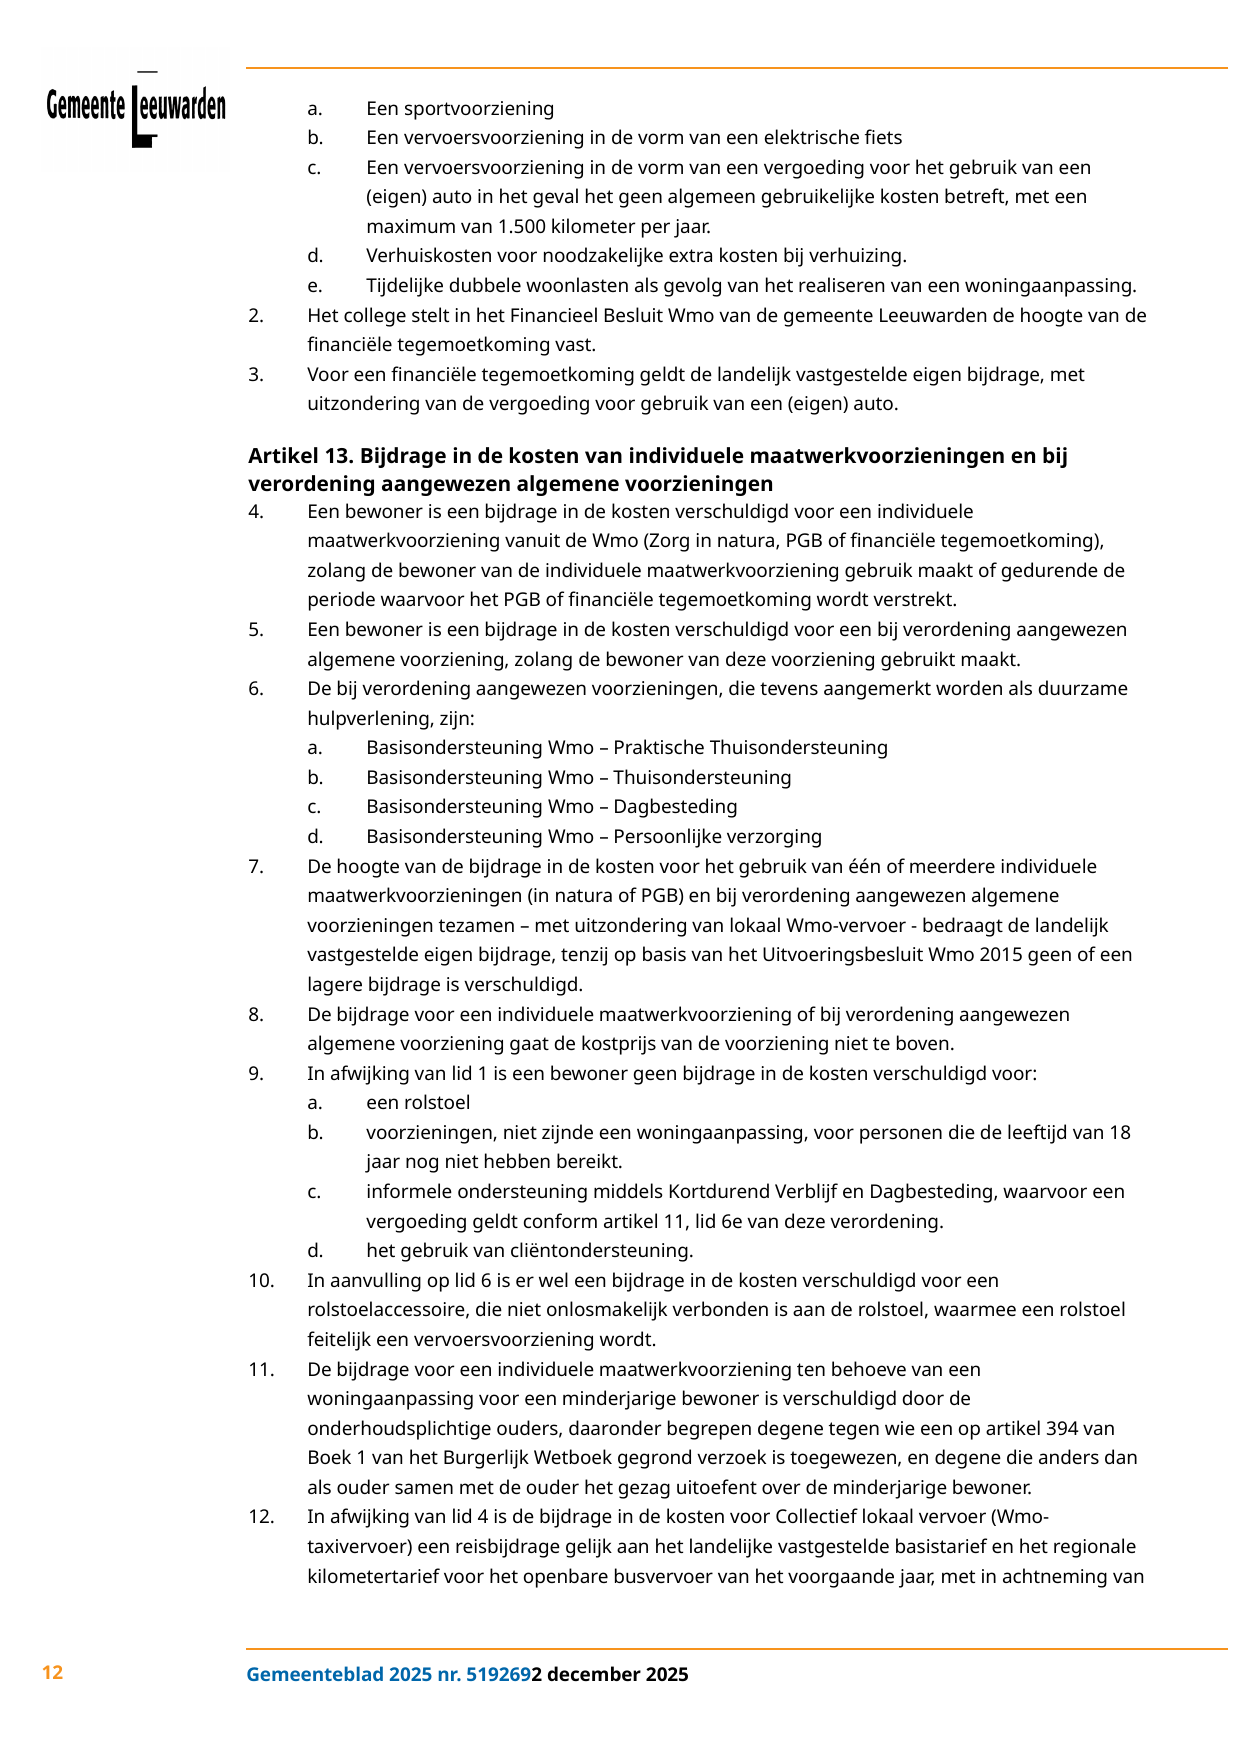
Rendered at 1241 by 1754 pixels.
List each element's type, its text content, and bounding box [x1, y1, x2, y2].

list Basisondersteuning Wmo – Praktische Thuisondersteuning [307, 734, 1152, 760]
list Tijdelijke dubbele woonlasten als gevolg van het realiseren van een woningaanpassing. [307, 272, 1152, 298]
list Een bewoner is een bijdrage in de kosten verschuldigd voor een bij verordening aangewezen algemene voorziening, zolang de bewoner van deze voorziening gebruikt maakt. [248, 616, 1152, 672]
list voorzieningen, niet zijnde een woningaanpassing, voor personen die de leeftijd van 18 jaar nog niet hebben bereikt. [307, 1119, 1152, 1174]
list Een vervoersvoorziening in de vorm van een vergoeding voor het gebruik van een (eigen) auto in het geval het geen algemeen gebruikelijke kosten betreft, met een maximum van 1.500 kilometer per jaar. [307, 154, 1152, 239]
list In afwijking van lid 1 is een bewoner geen bijdrage in de kosten verschuldigd voor: [248, 1060, 1152, 1086]
list Basisondersteuning Wmo – Persoonlijke verzorging [307, 823, 1152, 849]
list Verhuiskosten voor noodzakelijke extra kosten bij verhuizing. [307, 243, 1152, 268]
list een rolstoel [307, 1089, 1152, 1115]
list In aanvulling op lid 6 is er wel een bijdrage in de kosten verschuldigd voor een rolstoelaccessoire, die niet onlosmakelijk verbonden is aan de rolstoel, waarmee een rolstoel feitelijk een vervoersvoorziening wordt. [248, 1267, 1152, 1352]
list informele ondersteuning middels Kortdurend Verblijf en Dagbesteding, waarvoor een vergoeding geldt conform artikel 11, lid 6e van deze verordening. [307, 1178, 1152, 1234]
list Basisondersteuning Wmo – Dagbesteding [307, 794, 1152, 819]
list De bij verordening aangewezen voorzieningen, die tevens aangemerkt worden als duurzame hulpverlening, zijn: [248, 675, 1152, 731]
list Een bewoner is een bijdrage in de kosten verschuldigd voor een individuele maatwerkvoorziening vanuit de Wmo (Zorg in natura, PGB of financiële tegemoetkoming), zolang de bewoner van de individuele maatwerkvoorziening gebruik maakt of gedurende de periode waarvoor het PGB of financiële tegemoetkoming wordt verstrekt. [248, 498, 1152, 612]
list De bijdrage voor een individuele maatwerkvoorziening of bij verordening aangewezen algemene voorziening gaat de kostprijs van de voorziening niet te boven. [248, 1001, 1152, 1056]
list De hoogte van de bijdrage in de kosten voor het gebruik van één of meerdere individuele maatwerkvoorzieningen (in natura of PGB) en bij verordening aangewezen algemene voorzieningen tezamen – met uitzondering van lokaal Wmo-vervoer - bedraagt de landelijk vastgestelde eigen bijdrage, tenzij op basis van het Uitvoeringsbesluit Wmo 2015 geen of een lagere bijdrage is verschuldigd. [248, 853, 1152, 997]
list Voor een financiële tegemoetkoming geldt de landelijk vastgestelde eigen bijdrage, met uitzondering van de vergoeding voor gebruik van een (eigen) auto. [248, 361, 1152, 416]
list In afwijking van lid 4 is de bijdrage in de kosten voor Collectief lokaal vervoer (Wmo-taxivervoer) een reisbijdrage gelijk aan het landelijke vastgestelde basistarief en het regionale kilometertarief voor het openbare busvervoer van het voorgaande jaar, met in achtneming van [248, 1504, 1152, 1589]
list Basisondersteuning Wmo – Thuisondersteuning [307, 764, 1152, 790]
picture [41, 47, 231, 172]
list Een sportvoorziening [307, 95, 1152, 121]
list het gebruik van cliëntondersteuning. [307, 1237, 1152, 1263]
list Een vervoersvoorziening in de vorm van een elektrische fiets [307, 124, 1152, 150]
list De bijdrage voor een individuele maatwerkvoorziening ten behoeve van een woningaanpassing voor een minderjarige bewoner is verschuldigd door de onderhoudsplichtige ouders, daaronder begrepen degene tegen wie een op artikel 394 van Boek 1 van het Burgerlijk Wetboek gegrond verzoek is toegewezen, en degene die anders dan als ouder samen met de ouder het gezag uitoefent over de minderjarige bewoner. [248, 1356, 1152, 1500]
text Artikel 13. Bijdrage in de kosten van individuele maatwerkvoorzieningen en bij verordening aangewezen algemene voorzieningen [248, 441, 1152, 498]
list Het college stelt in het Financieel Besluit Wmo van de gemeente Leeuwarden de hoogte van de financiële tegemoetkoming vast. [248, 302, 1152, 357]
